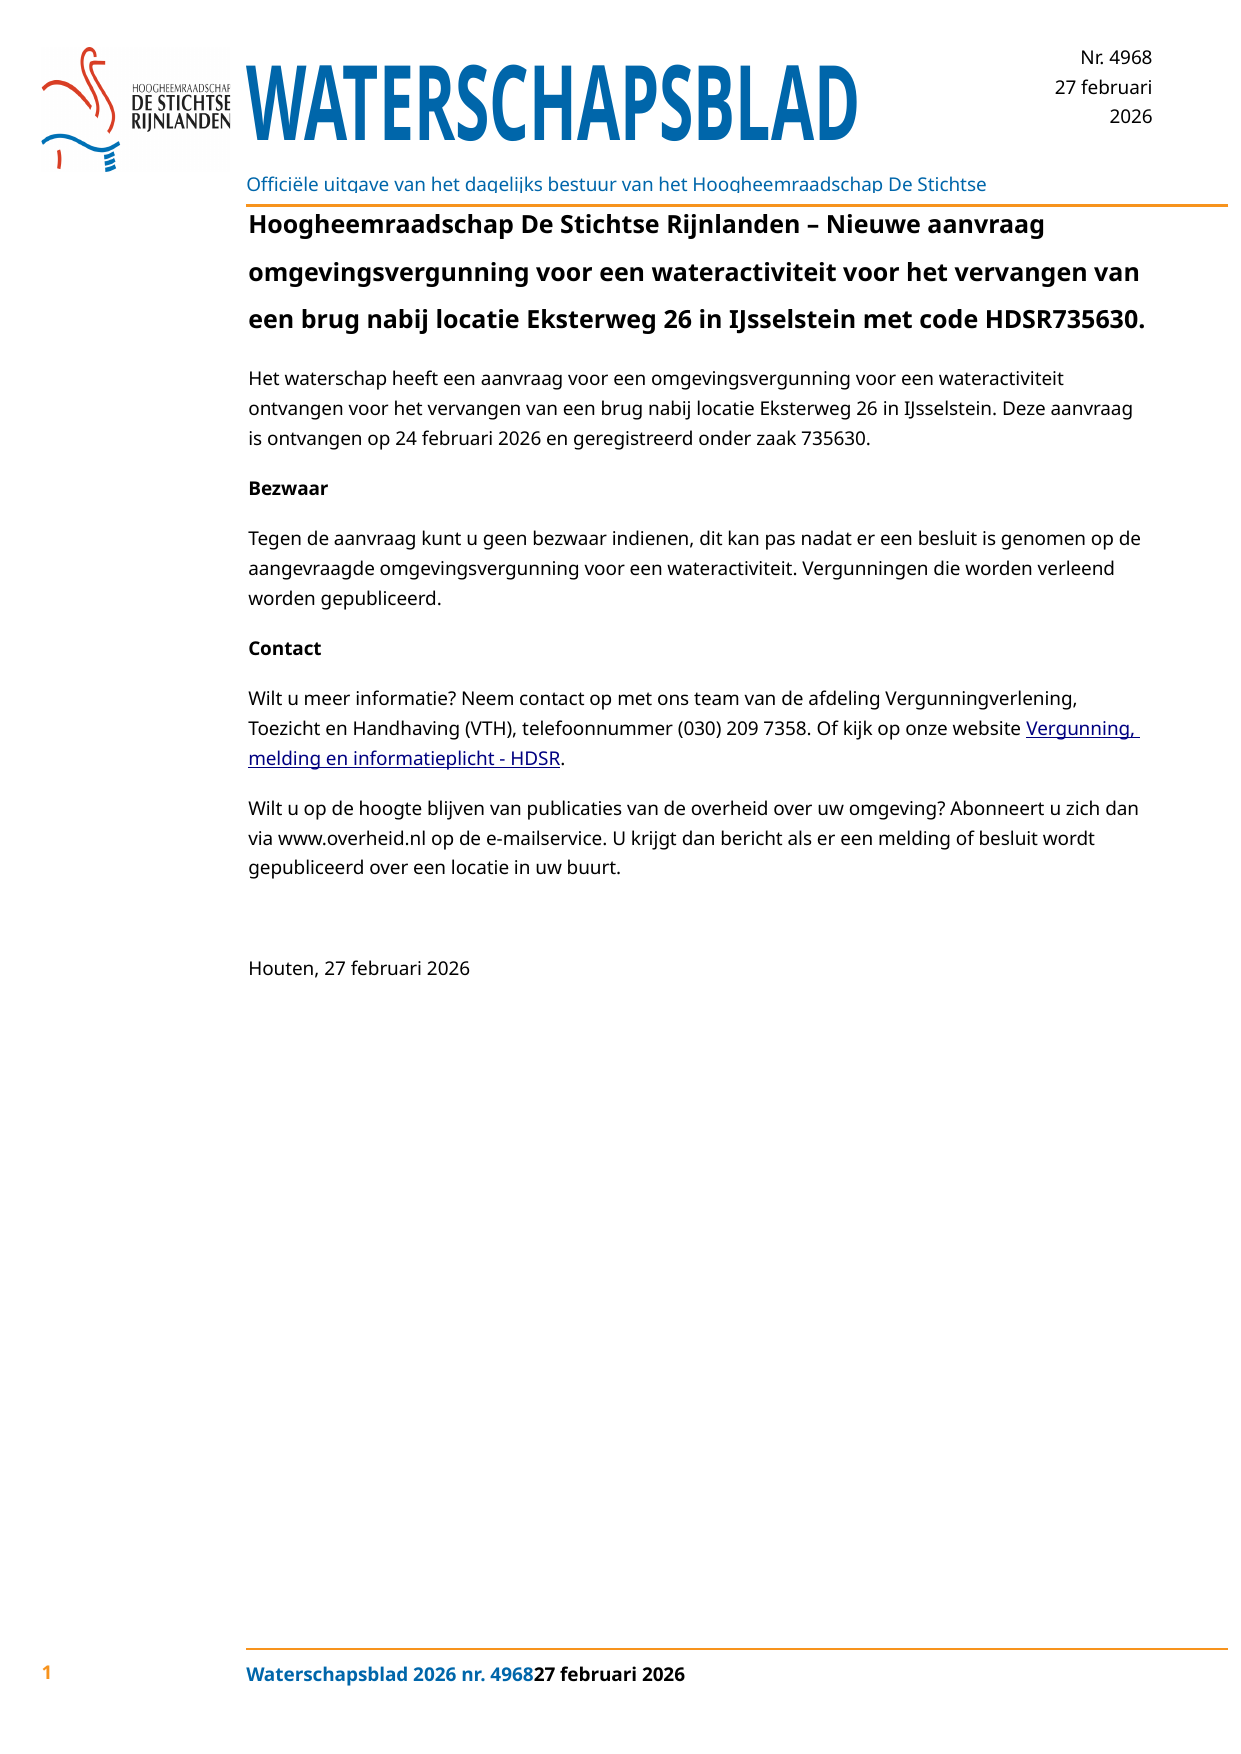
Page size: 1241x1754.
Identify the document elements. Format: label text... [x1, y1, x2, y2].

text Het waterschap heeft een aanvraag voor een omgevingsvergunning voor een wateractiviteit ontvangen voor het vervangen van een brug nabij locatie Eksterweg 26 in IJsselstein. Deze aanvraag is ontvangen op 24 februari 2026 en geregistreerd onder zaak 735630. [248, 366, 1152, 450]
text Houten, 27 februari 2026 [248, 955, 1152, 981]
text Hoogheemraadschap De Stichtse Rijnlanden – Nieuwe aanvraag omgevingsvergunning voor een wateractiviteit voor het vervangen van een brug nabij locatie Eksterweg 26 in IJsselstein met code HDSR735630. [248, 207, 1152, 336]
text Contact [248, 635, 1152, 661]
text Wilt u meer informatie? Neem contact op met ons team van de afdeling Vergunningverlening, Toezicht en Handhaving (VTH), telefoonnummer (030) 209 7358. Of kijk op onze website Vergunning, melding en informatieplicht - HDSR. [248, 686, 1152, 770]
text Wilt u op de hoogte blijven van publicaties van de overheid over uw omgeving? Abonneert u zich dan via www.overheid.nl op de e-mailservice. U krijgt dan bericht als er een melding of besluit wordt gepubliceerd over een locatie in uw buurt. [248, 795, 1152, 880]
picture [41, 47, 231, 172]
text Bezwaar [248, 475, 1152, 501]
text Tegen de aanvraag kunt u geen bezwaar indienen, dit kan pas nadat er een besluit is genomen op de aangevraagde omgevingsvergunning voor een wateractiviteit. Vergunningen die worden verleend worden gepubliceerd. [248, 526, 1152, 610]
